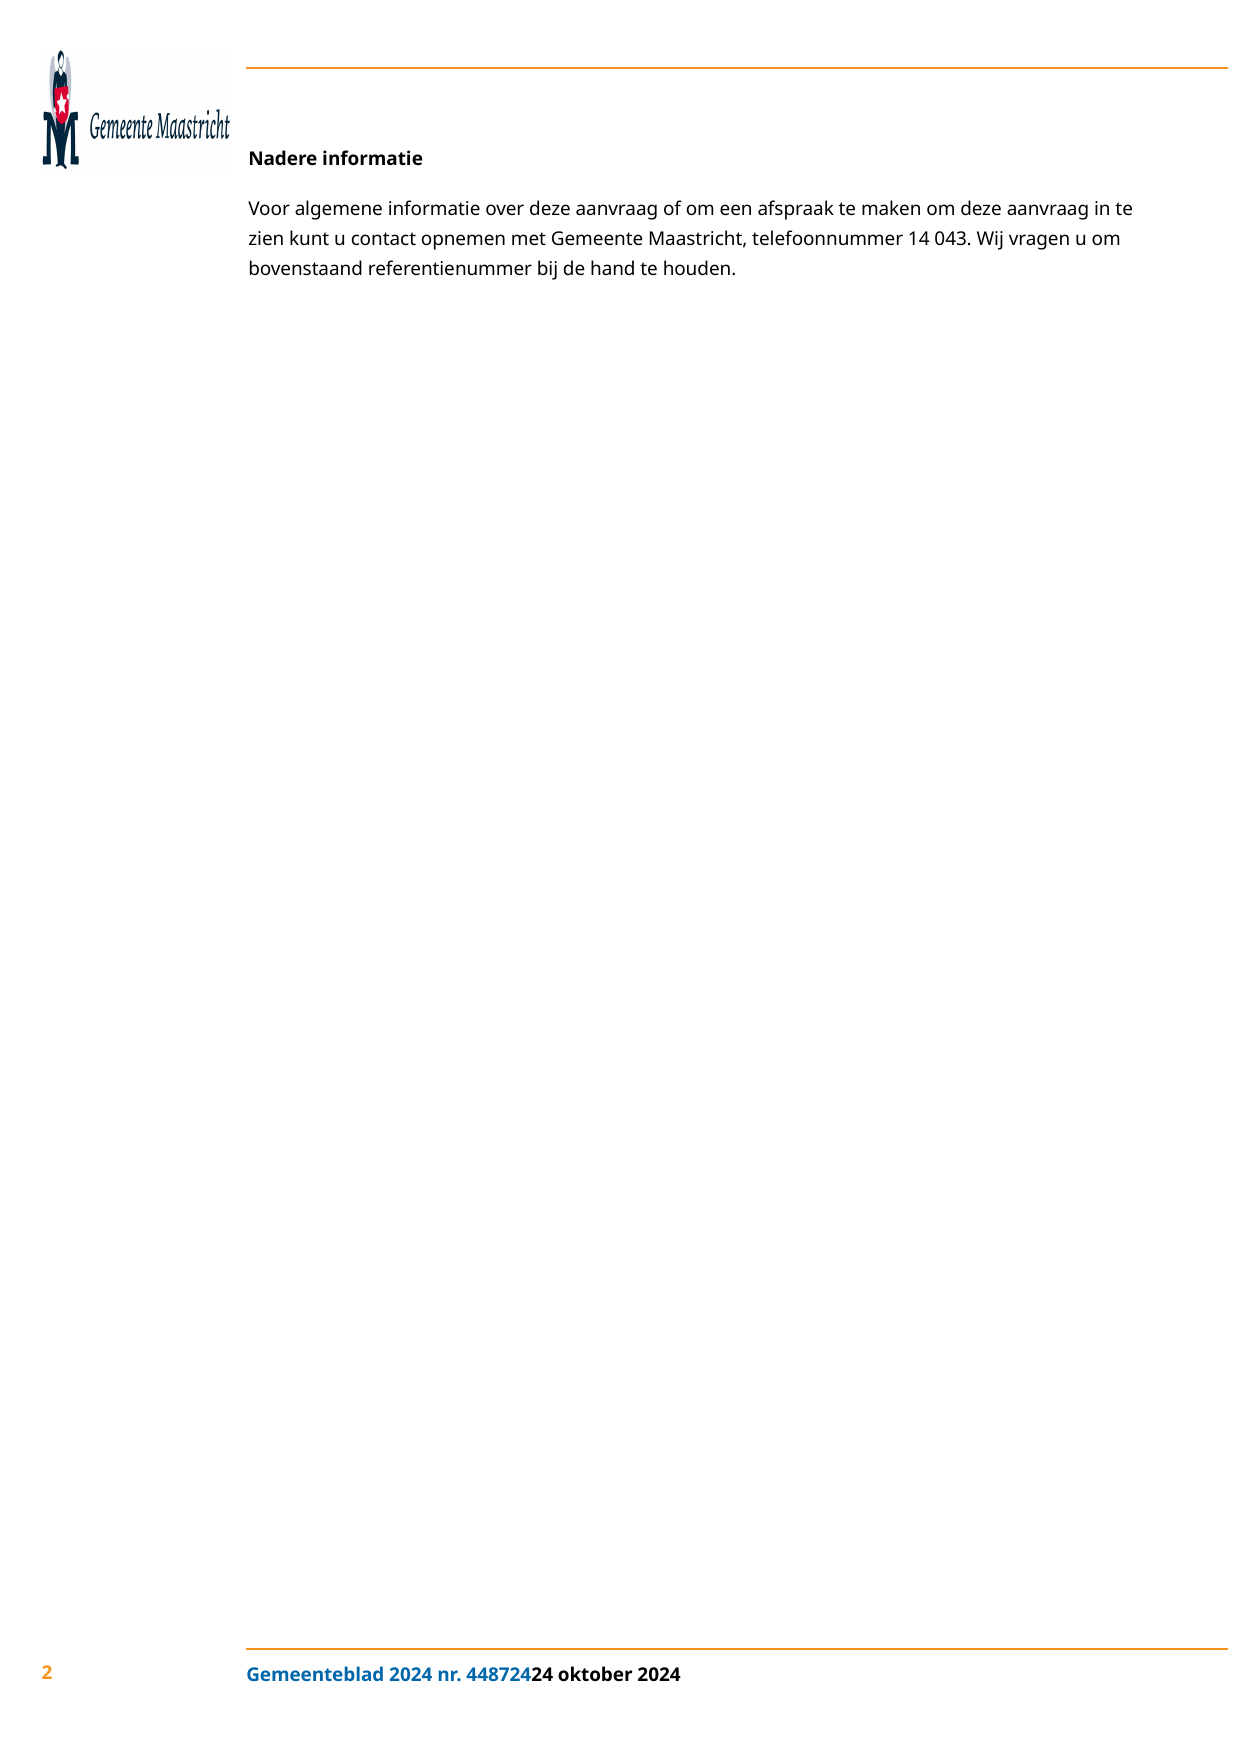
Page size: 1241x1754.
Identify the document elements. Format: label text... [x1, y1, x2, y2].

text Voor algemene informatie over deze aanvraag of om een afspraak te maken om deze aanvraag in te zien kunt u contact opnemen met Gemeente Maastricht, telefoonnummer 14 043. Wij vragen u om bovenstaand referentienummer bij de hand te houden. [248, 196, 1152, 281]
picture [41, 47, 231, 172]
text Nadere informatie [248, 145, 1152, 171]
